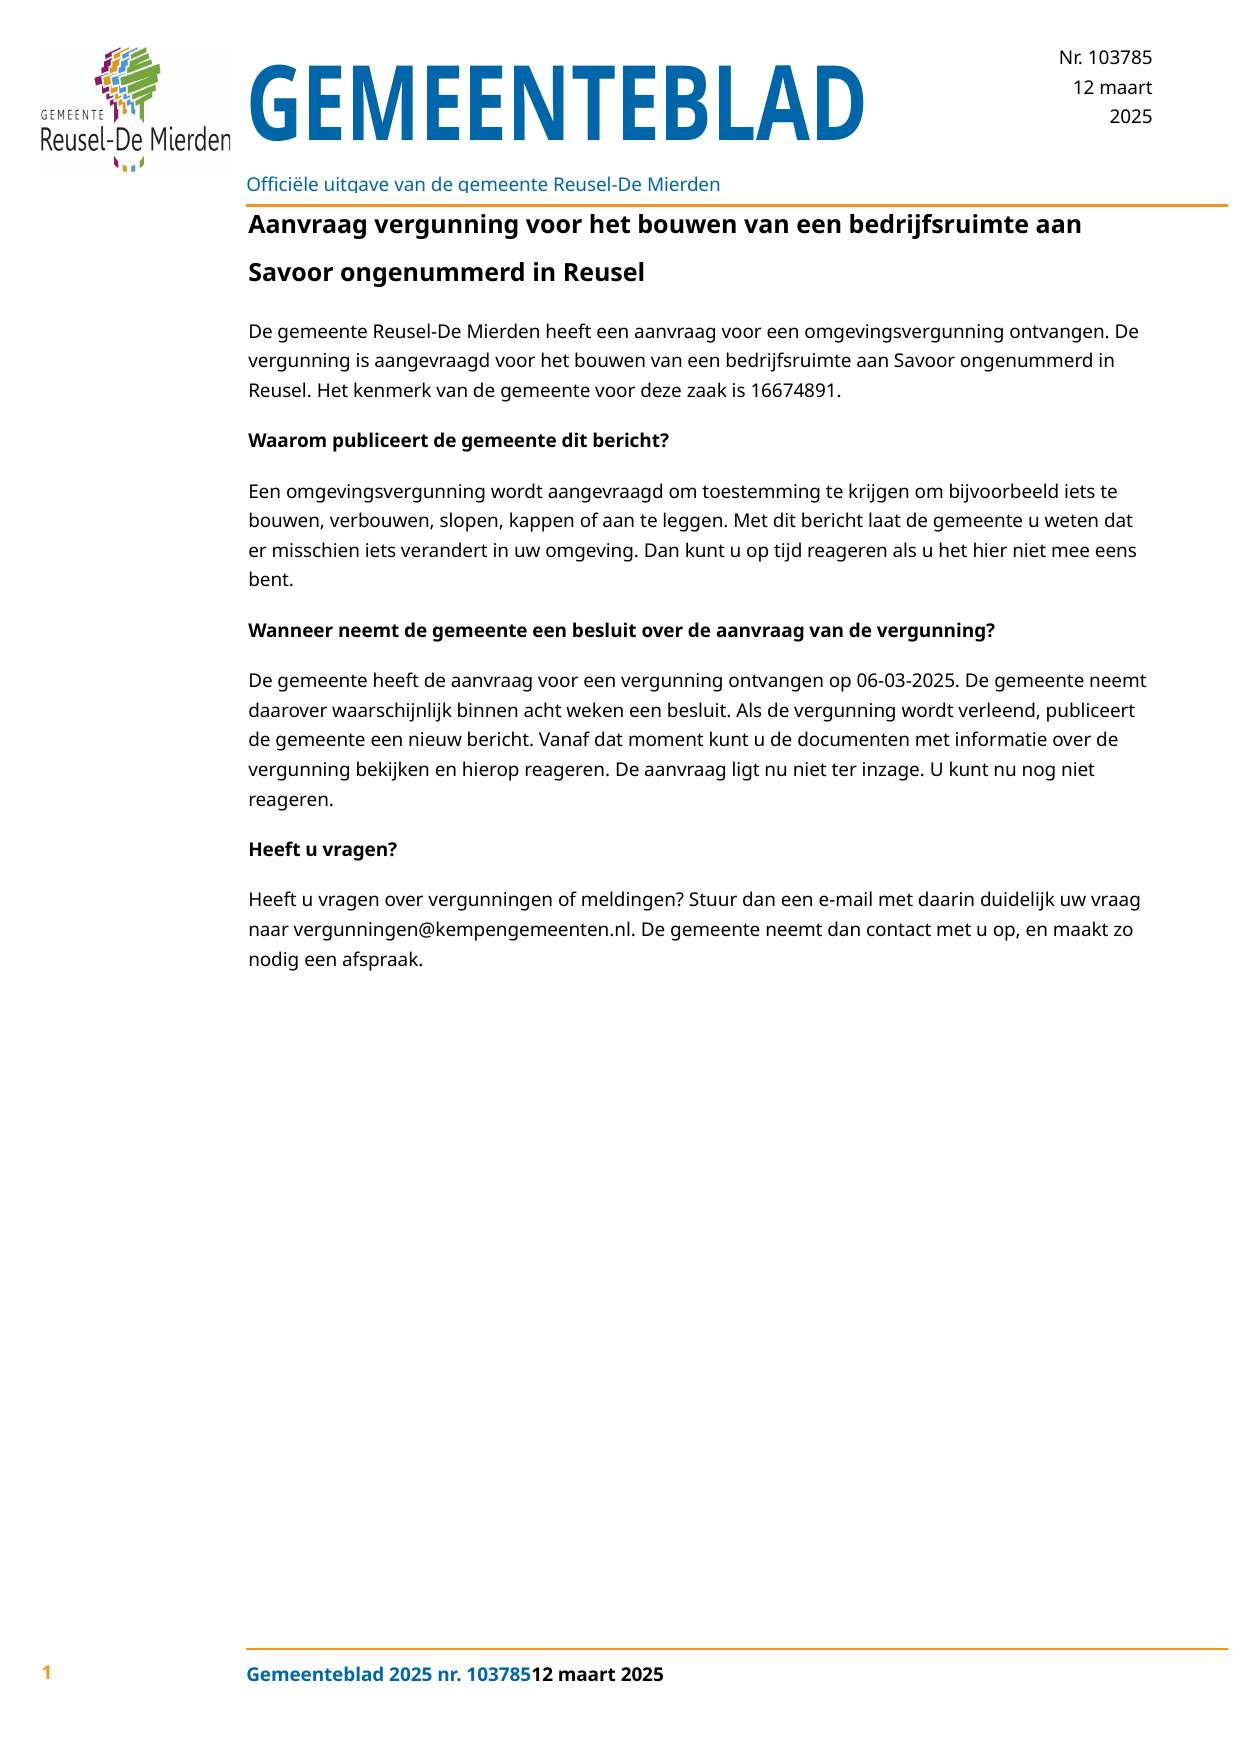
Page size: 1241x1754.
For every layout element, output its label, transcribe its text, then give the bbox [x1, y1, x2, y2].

text Wanneer neemt de gemeente een besluit over de aanvraag van de vergunning? [248, 617, 1152, 643]
text Waarom publiceert de gemeente dit bericht? [248, 427, 1152, 453]
text Heeft u vragen? [248, 836, 1152, 862]
text Aanvraag vergunning voor het bouwen van een bedrijfsruimte aan Savoor ongenummerd in Reusel [248, 207, 1152, 288]
text Heeft u vragen over vergunningen of meldingen? Stuur dan een e-mail met daarin duidelijk uw vraag naar vergunningen@kempengemeenten.nl. De gemeente neemt dan contact met u op, en maakt zo nodig een afspraak. [248, 887, 1152, 972]
picture [41, 47, 231, 172]
text De gemeente Reusel-De Mierden heeft een aanvraag voor een omgevingsvergunning ontvangen. De vergunning is aangevraagd voor het bouwen van een bedrijfsruimte aan Savoor ongenummerd in Reusel. Het kenmerk van de gemeente voor deze zaak is 16674891. [248, 318, 1152, 403]
text De gemeente heeft de aanvraag voor een vergunning ontvangen op 06-03-2025. De gemeente neemt daarover waarschijnlijk binnen acht weken een besluit. Als de vergunning wordt verleend, publiceert de gemeente een nieuw bericht. Vanaf dat moment kunt u de documenten met informatie over de vergunning bekijken en hierop reageren. De aanvraag ligt nu niet ter inzage. U kunt nu nog niet reageren. [248, 667, 1152, 812]
text Een omgevingsvergunning wordt aangevraagd om toestemming te krijgen om bijvoorbeeld iets te bouwen, verbouwen, slopen, kappen of aan te leggen. Met dit bericht laat de gemeente u weten dat er misschien iets verandert in uw omgeving. Dan kunt u op tijd reageren als u het hier niet mee eens bent. [248, 478, 1152, 592]
